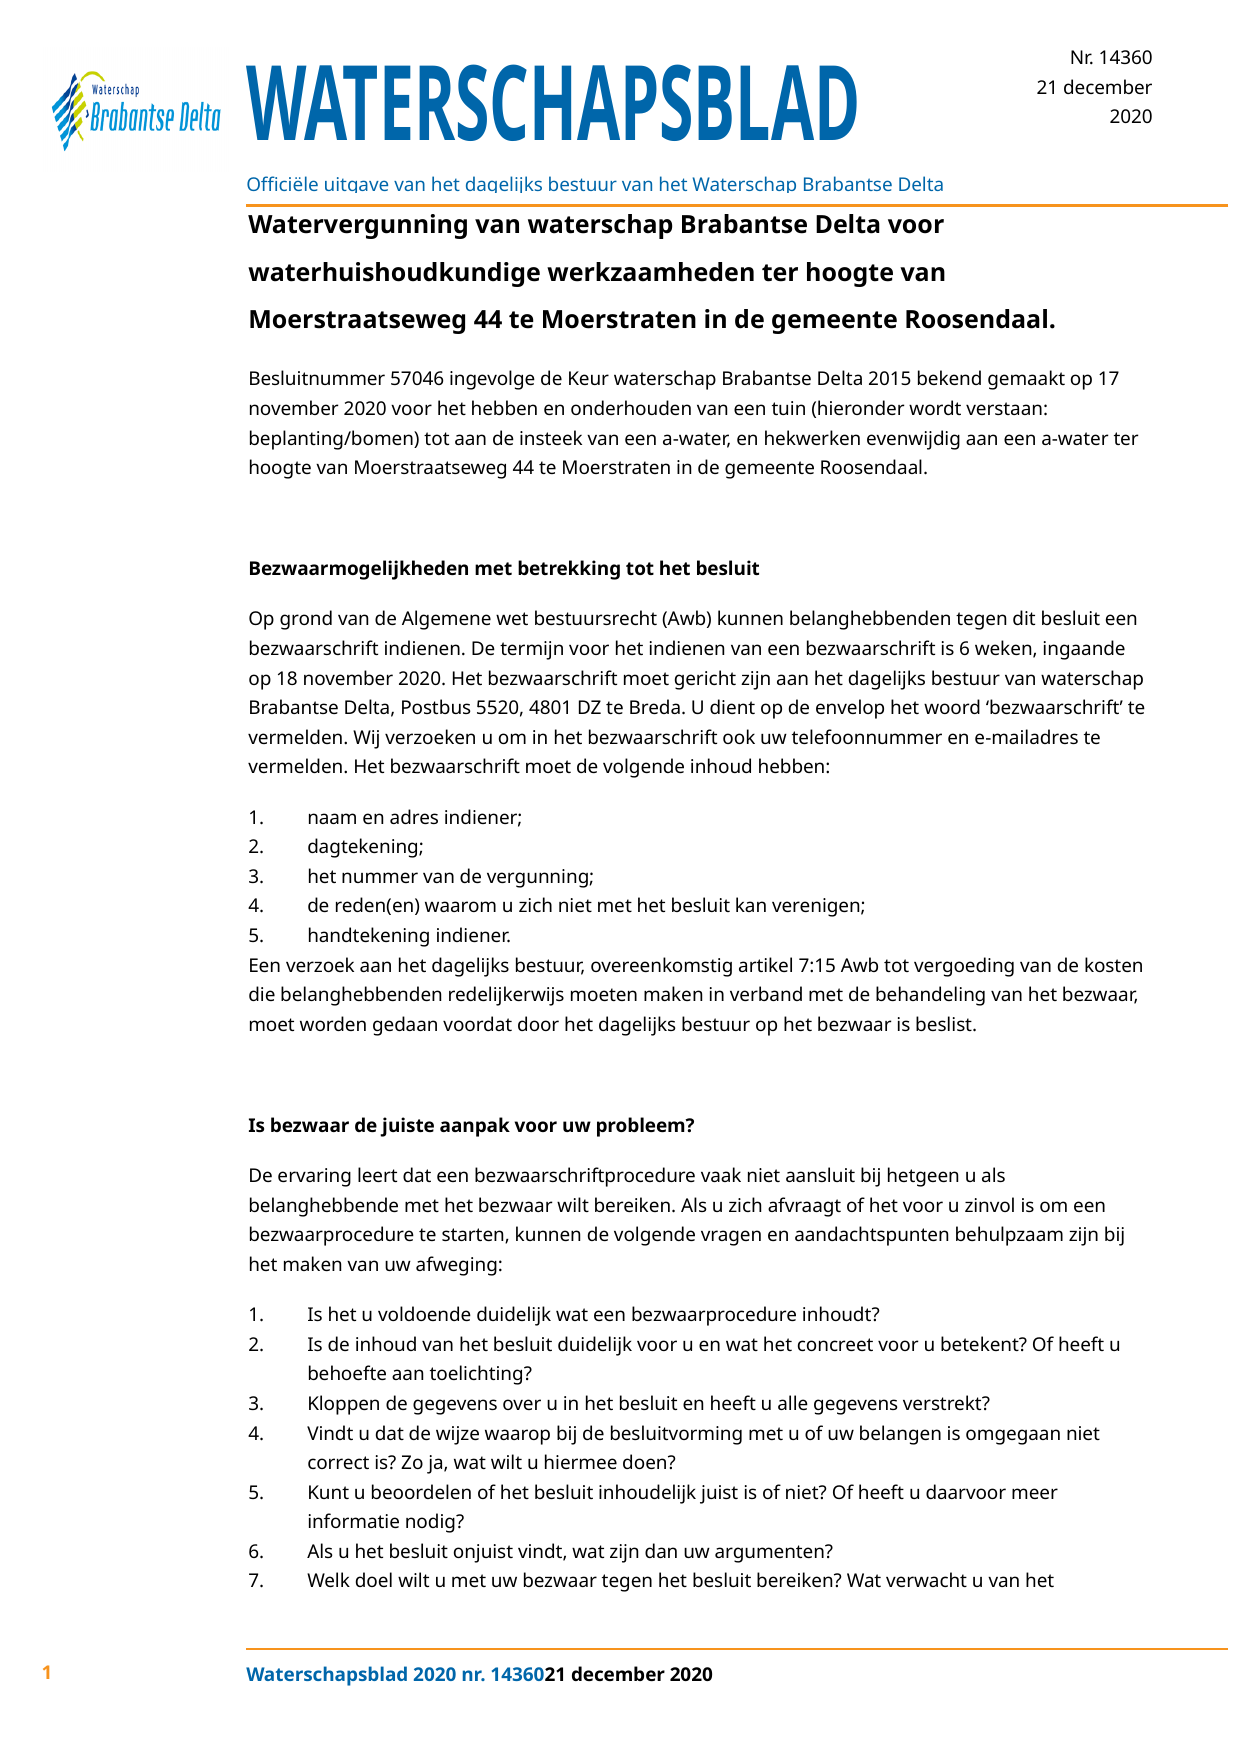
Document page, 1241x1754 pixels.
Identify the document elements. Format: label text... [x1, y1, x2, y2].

text Een verzoek aan het dagelijks bestuur, overeenkomstig artikel 7:15 Awb tot vergoeding van de kosten die belanghebbenden redelijkerwijs moeten maken in verband met de behandeling van het bezwaar, moet worden gedaan voordat door het dagelijks bestuur op het bezwaar is beslist. [248, 952, 1152, 1037]
list Welk doel wilt u met uw bezwaar tegen het besluit bereiken? Wat verwacht u van het [248, 1568, 1152, 1593]
text Is bezwaar de juiste aanpak voor uw probleem? [248, 1112, 1152, 1137]
list Kunt u beoordelen of het besluit inhoudelijk juist is of niet? Of heeft u daarvoor meer informatie nodig? [248, 1479, 1152, 1534]
text Besluitnummer 57046 ingevolge de Keur waterschap Brabantse Delta 2015 bekend gemaakt op 17 november 2020 voor het hebben en onderhouden van een tuin (hieronder wordt verstaan: beplanting/bomen) tot aan de insteek van een a-water, en hekwerken evenwijdig aan een a-water ter hoogte van Moerstraatseweg 44 te Moerstraten in de gemeente Roosendaal. [248, 366, 1152, 480]
list handtekening indiener. [248, 922, 1152, 948]
list de reden(en) waarom u zich niet met het besluit kan verenigen; [248, 893, 1152, 918]
text Op grond van de Algemene wet bestuursrecht (Awb) kunnen belanghebbenden tegen dit besluit een bezwaarschrift indienen. De termijn voor het indienen van een bezwaarschrift is 6 weken, ingaande op 18 november 2020. Het bezwaarschrift moet gericht zijn aan het dagelijks bestuur van waterschap Brabantse Delta, Postbus 5520, 4801 DZ te Breda. U dient op de envelop het woord ‘bezwaarschrift’ te vermelden. Wij verzoeken u om in het bezwaarschrift ook uw telefoonnummer en e‑mailadres te vermelden. Het bezwaarschrift moet de volgende inhoud hebben: [248, 606, 1152, 779]
list naam en adres indiener; [248, 804, 1152, 829]
list Kloppen de gegevens over u in het besluit en heeft u alle gegevens verstrekt? [248, 1390, 1152, 1416]
picture [41, 47, 231, 172]
list Is de inhoud van het besluit duidelijk voor u en wat het concreet voor u betekent? Of heeft u behoefte aan toelichting? [248, 1331, 1152, 1386]
list dagtekening; [248, 833, 1152, 859]
list het nummer van de vergunning; [248, 863, 1152, 889]
text Watervergunning van waterschap Brabantse Delta voor waterhuishoudkundige werkzaamheden ter hoogte van Moerstraatseweg 44 te Moerstraten in de gemeente Roosendaal. [248, 207, 1152, 336]
text De ervaring leert dat een bezwaarschriftprocedure vaak niet aansluit bij hetgeen u als belanghebbende met het bezwaar wilt bereiken. Als u zich afvraagt of het voor u zinvol is om een bezwaarprocedure te starten, kunnen de volgende vragen en aandachtspunten behulpzaam zijn bij het maken van uw afweging: [248, 1162, 1152, 1277]
list Vindt u dat de wijze waarop bij de besluitvorming met u of uw belangen is omgegaan niet correct is? Zo ja, wat wilt u hiermee doen? [248, 1420, 1152, 1475]
text Bezwaarmogelijkheden met betrekking tot het besluit [248, 555, 1152, 581]
list Als u het besluit onjuist vindt, wat zijn dan uw argumenten? [248, 1538, 1152, 1564]
list Is het u voldoende duidelijk wat een bezwaarprocedure inhoudt? [248, 1301, 1152, 1327]
